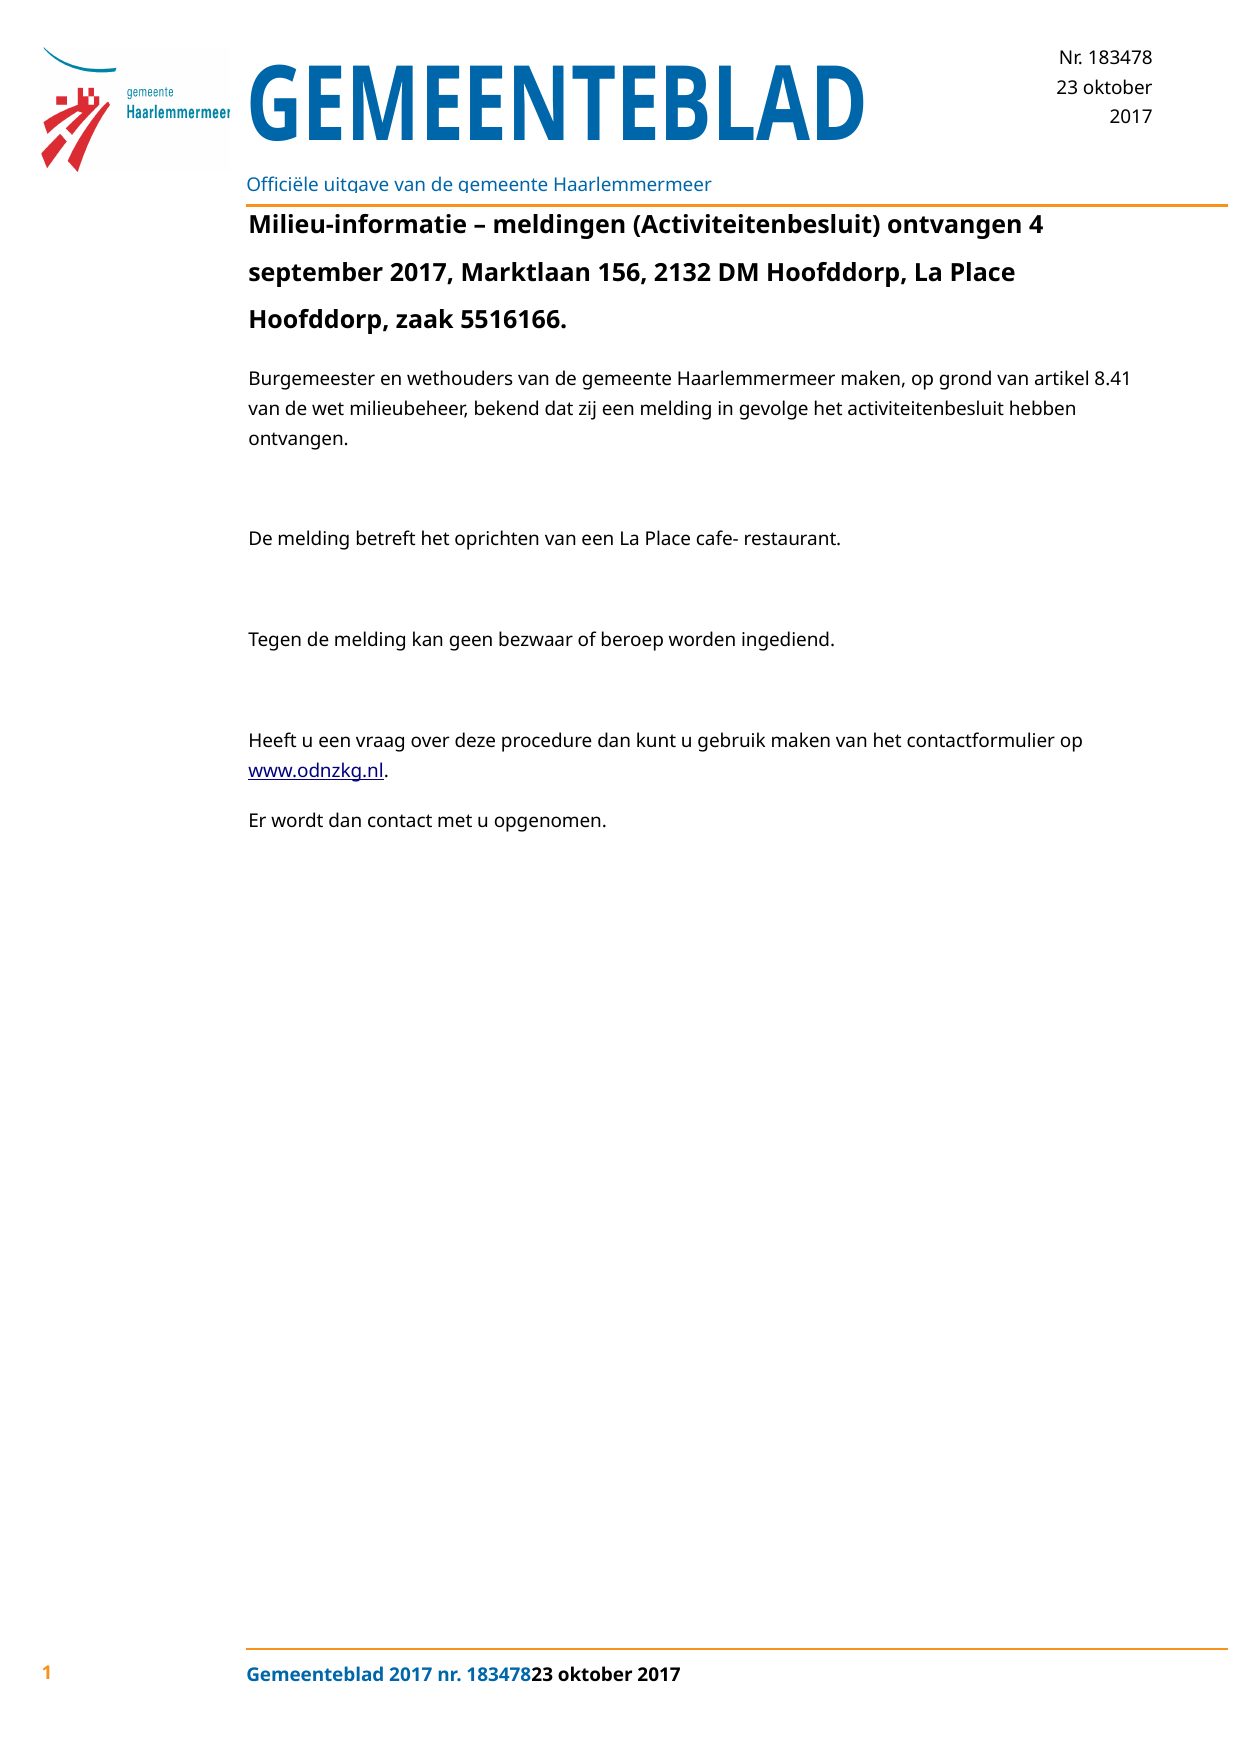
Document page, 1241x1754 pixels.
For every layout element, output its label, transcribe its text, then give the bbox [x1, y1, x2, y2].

text Milieu-informatie – meldingen (Activiteitenbesluit) ontvangen 4 september 2017, Marktlaan 156, 2132 DM Hoofddorp, La Place Hoofddorp, zaak 5516166. [248, 207, 1152, 336]
text Tegen de melding kan geen bezwaar of beroep worden ingediend. [248, 626, 1152, 652]
text De melding betreft het oprichten van een La Place cafe- restaurant. [248, 526, 1152, 551]
text Burgemeester en wethouders van de gemeente Haarlemmermeer maken, op grond van artikel 8.41 van de wet milieubeheer, bekend dat zij een melding in gevolge het activiteitenbesluit hebben ontvangen. [248, 366, 1152, 450]
picture [41, 47, 231, 172]
text Er wordt dan contact met u opgenomen. [248, 807, 1152, 833]
text Heeft u een vraag over deze procedure dan kunt u gebruik maken van het contactformulier op www.odnzkg.nl. [248, 727, 1152, 782]
